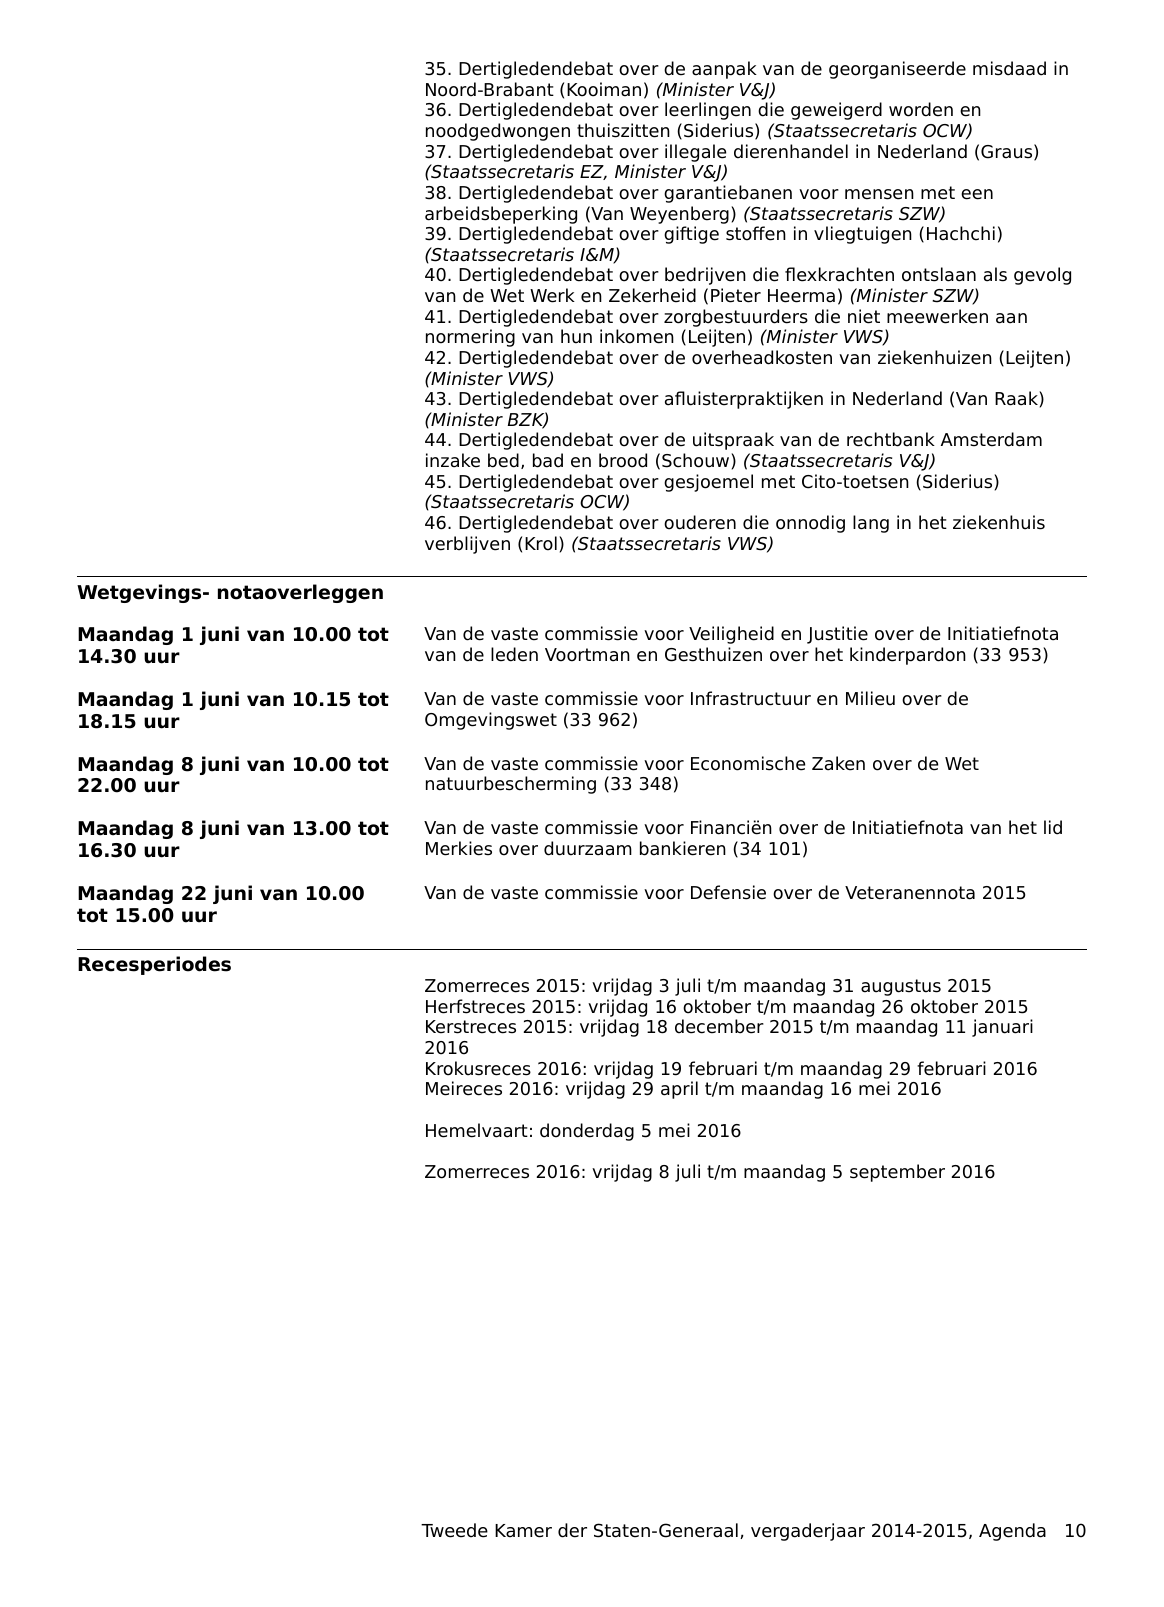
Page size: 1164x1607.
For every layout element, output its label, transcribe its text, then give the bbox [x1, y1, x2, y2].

table_cell [401, 224, 418, 265]
table_cell [401, 100, 418, 142]
table_cell [401, 997, 418, 1017]
table_cell [401, 798, 418, 818]
table_cell Van de vaste commissie voor Economische Zaken over de Wet natuurbescherming (33 348) [418, 754, 1087, 797]
table_cell [401, 59, 418, 100]
table_cell 39. Dertigledendebat over giftige stoffen in vliegtuigen (Hachchi) (Staatssecretaris I&M) [418, 224, 1087, 265]
table_cell [401, 1059, 418, 1079]
table_cell [77, 997, 401, 1017]
table_cell [401, 430, 418, 472]
table_cell Maandag 1 juni van 10.15 tot 18.15 uur [77, 689, 401, 733]
table_cell [418, 604, 1087, 624]
table_cell [401, 733, 418, 753]
table_header [401, 950, 418, 976]
table_cell 45. Dertigledendebat over gesjoemel met Cito-toetsen (Siderius) (Staatssecretaris OCW) [418, 472, 1087, 513]
table_cell [77, 430, 401, 472]
table_cell [77, 348, 401, 389]
table_cell [401, 883, 418, 927]
table_cell [401, 513, 418, 554]
table_cell [77, 798, 401, 818]
table_cell Maandag 8 juni van 10.00 tot 22.00 uur [77, 754, 401, 797]
table_cell [77, 224, 401, 265]
table_cell [401, 604, 418, 624]
table_cell [418, 798, 1087, 818]
table_cell [401, 1141, 418, 1162]
table_cell [401, 142, 418, 183]
table_cell [77, 1121, 401, 1141]
table_cell [401, 862, 418, 883]
table_cell [401, 307, 418, 348]
table_cell [418, 733, 1087, 753]
table_cell 37. Dertigledendebat over illegale dierenhandel in Nederland (Graus) (Staatssecretaris EZ, Minister V&J) [418, 142, 1087, 183]
table_cell [77, 1059, 401, 1079]
table_cell Kerstreces 2015: vrijdag 18 december 2015 t/m maandag 11 januari 2016 [418, 1018, 1087, 1059]
table_cell [401, 624, 418, 668]
table_cell Van de vaste commissie voor Veiligheid en Justitie over de Initiatiefnota van de leden Voortman en Gesthuizen over het kinderpardon (33 953) [418, 624, 1087, 668]
table_cell [401, 689, 418, 733]
table_cell [77, 472, 401, 513]
table_cell Van de vaste commissie voor Infrastructuur en Milieu over de Omgevingswet (33 962) [418, 689, 1087, 733]
table_cell [418, 1141, 1087, 1162]
table_cell [77, 862, 401, 883]
table_cell Maandag 8 juni van 13.00 tot 16.30 uur [77, 818, 401, 862]
table_cell [401, 1100, 418, 1121]
table_cell 46. Dertigledendebat over ouderen die onnodig lang in het ziekenhuis verblijven (Krol) (Staatssecretaris VWS) [418, 513, 1087, 554]
table_cell [77, 1100, 401, 1121]
table_cell 36. Dertigledendebat over leerlingen die geweigerd worden en noodgedwongen thuiszitten (Siderius) (Staatssecretaris OCW) [418, 100, 1087, 142]
table_cell [77, 1162, 401, 1182]
table_cell [77, 1018, 401, 1059]
table_cell [401, 472, 418, 513]
table_cell 43. Dertigledendebat over afluisterpraktijken in Nederland (Van Raak) (Minister BZK) [418, 389, 1087, 430]
table_cell Maandag 1 juni van 10.00 tot 14.30 uur [77, 624, 401, 668]
table_cell Hemelvaart: donderdag 5 mei 2016 [418, 1121, 1087, 1141]
table_cell [77, 733, 401, 753]
table_cell 41. Dertigledendebat over zorgbestuurders die niet meewerken aan normering van hun inkomen (Leijten) (Minister VWS) [418, 307, 1087, 348]
table_cell [77, 513, 401, 554]
table_cell [401, 668, 418, 689]
table_cell 38. Dertigledendebat over garantiebanen voor mensen met een arbeidsbeperking (Van Weyenberg) (Staatssecretaris SZW) [418, 183, 1087, 224]
table_cell [401, 818, 418, 862]
table_header [401, 577, 418, 604]
table_cell [401, 754, 418, 797]
table_cell 44. Dertigledendebat over de uitspraak van de rechtbank Amsterdam inzake bed, bad en brood (Schouw) (Staatssecretaris V&J) [418, 430, 1087, 472]
table_cell [401, 265, 418, 307]
table_cell Van de vaste commissie voor Defensie over de Veteranennota 2015 [418, 883, 1087, 927]
table_cell [401, 1162, 418, 1182]
table_cell 35. Dertigledendebat over de aanpak van de georganiseerde misdaad in Noord-Brabant (Kooiman) (Minister V&J) [418, 59, 1087, 100]
table_cell [418, 1100, 1087, 1121]
table_cell [77, 142, 401, 183]
table_cell [77, 1079, 401, 1100]
table_cell [77, 1141, 401, 1162]
table_cell [77, 183, 401, 224]
table_cell Zomerreces 2015: vrijdag 3 juli t/m maandag 31 augustus 2015 [418, 976, 1087, 997]
table_cell 40. Dertigledendebat over bedrijven die flexkrachten ontslaan als gevolg van de Wet Werk en Zekerheid (Pieter Heerma) (Minister SZW) [418, 265, 1087, 307]
table_cell Zomerreces 2016: vrijdag 8 juli t/m maandag 5 september 2016 [418, 1162, 1087, 1182]
table_cell Maandag 22 juni van 10.00 tot 15.00 uur [77, 883, 401, 927]
table_cell [401, 183, 418, 224]
table_cell [77, 100, 401, 142]
table_cell [401, 1018, 418, 1059]
table_cell Krokusreces 2016: vrijdag 19 februari t/m maandag 29 februari 2016 [418, 1059, 1087, 1079]
table_cell [77, 307, 401, 348]
table_cell [418, 862, 1087, 883]
table_header [418, 950, 1087, 976]
table_cell [77, 389, 401, 430]
table_cell [401, 976, 418, 997]
table_header [418, 577, 1087, 604]
table_cell [77, 604, 401, 624]
table_cell [77, 59, 401, 100]
table_cell [418, 668, 1087, 689]
table_cell [401, 1121, 418, 1141]
table_cell Meireces 2016: vrijdag 29 april t/m maandag 16 mei 2016 [418, 1079, 1087, 1100]
table_header Wetgevings- notaoverleggen [77, 577, 401, 604]
table_cell Van de vaste commissie voor Financiën over de Initiatiefnota van het lid Merkies over duurzaam bankieren (34 101) [418, 818, 1087, 862]
table_cell [401, 389, 418, 430]
table_cell [77, 976, 401, 997]
table_cell [77, 668, 401, 689]
table_cell Herfstreces 2015: vrijdag 16 oktober t/m maandag 26 oktober 2015 [418, 997, 1087, 1017]
table_cell [401, 348, 418, 389]
table_cell [401, 1079, 418, 1100]
table_cell 42. Dertigledendebat over de overheadkosten van ziekenhuizen (Leijten) (Minister VWS) [418, 348, 1087, 389]
table_cell [77, 265, 401, 307]
table_header Recesperiodes [77, 950, 401, 976]
